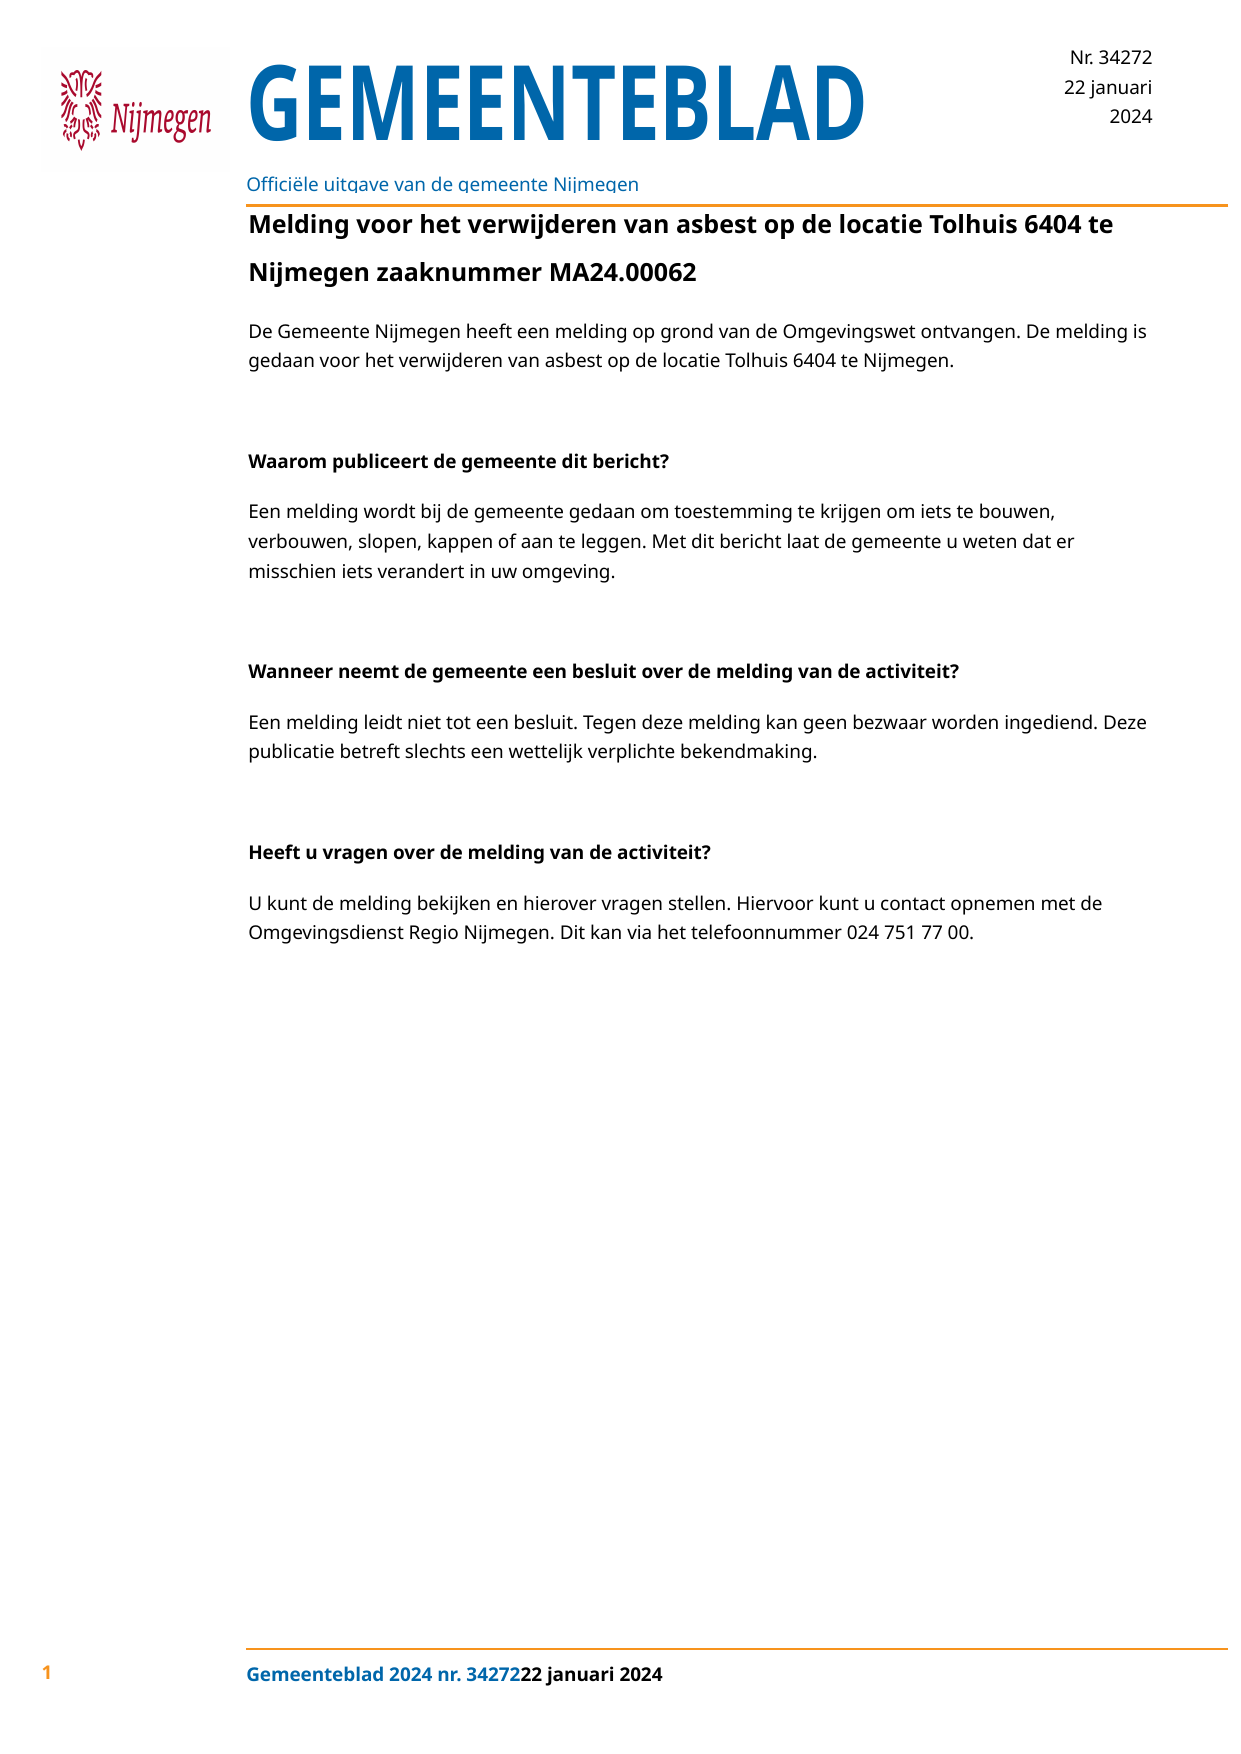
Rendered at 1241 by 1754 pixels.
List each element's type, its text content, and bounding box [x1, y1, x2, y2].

text Wanneer neemt de gemeente een besluit over de melding van de activiteit? [248, 659, 1152, 684]
picture [41, 47, 231, 172]
text U kunt de melding bekijken en hierover vragen stellen. Hiervoor kunt u contact opnemen met de Omgevingsdienst Regio Nijmegen. Dit kan via het telefoonnummer 024 751 77 00. [248, 890, 1152, 945]
text Heeft u vragen over de melding van de activiteit? [248, 839, 1152, 865]
text Waarom publiceert de gemeente dit bericht? [248, 448, 1152, 474]
text De Gemeente Nijmegen heeft een melding op grond van de Omgevingswet ontvangen. De melding is gedaan voor het verwijderen van asbest op de locatie Tolhuis 6404 te Nijmegen. [248, 318, 1152, 373]
text Een melding leidt niet tot een besluit. Tegen deze melding kan geen bezwaar worden ingediend. Deze publicatie betreft slechts een wettelijk verplichte bekendmaking. [248, 709, 1152, 764]
text Een melding wordt bij de gemeente gedaan om toestemming te krijgen om iets te bouwen, verbouwen, slopen, kappen of aan te leggen. Met dit bericht laat de gemeente u weten dat er misschien iets verandert in uw omgeving. [248, 499, 1152, 584]
text Melding voor het verwijderen van asbest op de locatie Tolhuis 6404 te Nijmegen zaaknummer MA24.00062 [248, 207, 1152, 288]
